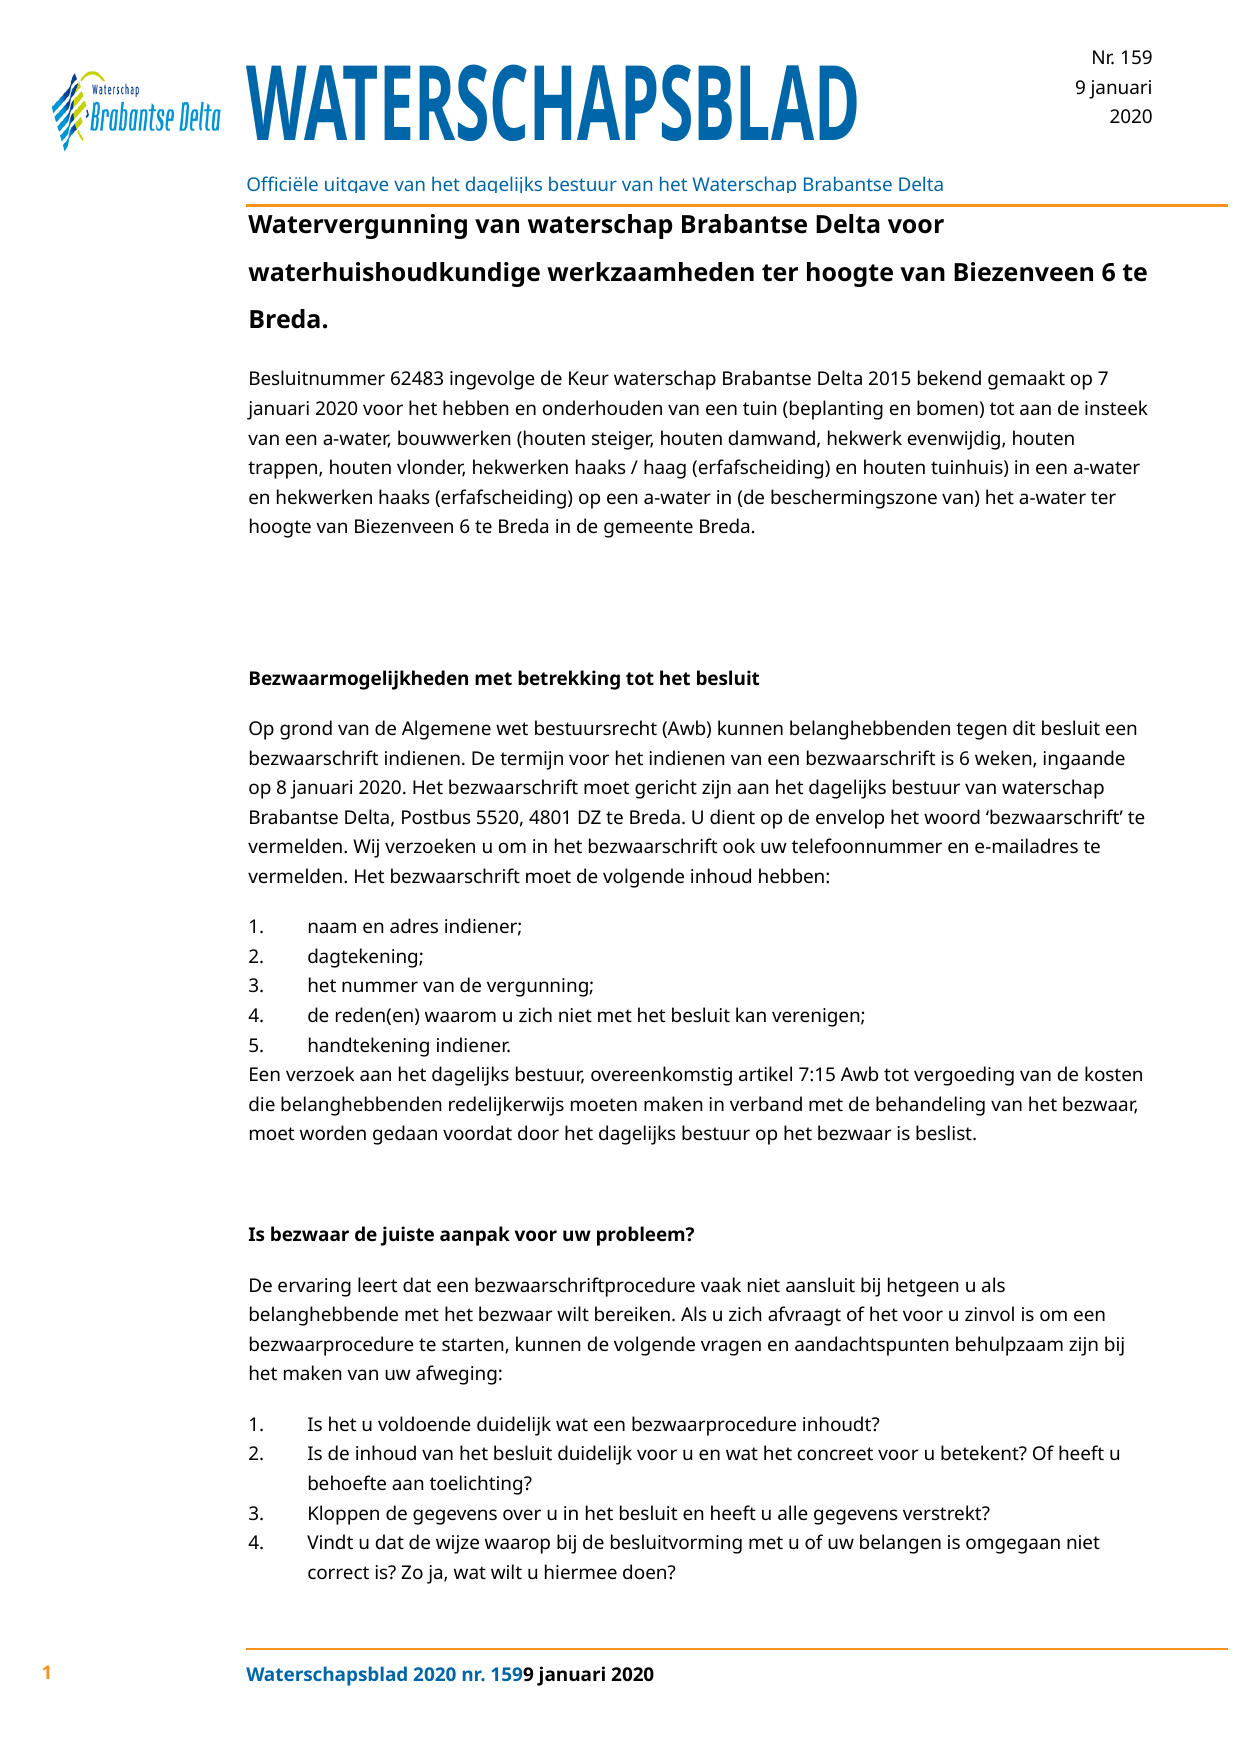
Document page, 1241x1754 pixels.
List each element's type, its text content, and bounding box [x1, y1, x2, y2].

text Is bezwaar de juiste aanpak voor uw probleem? [248, 1221, 1152, 1247]
list Kloppen de gegevens over u in het besluit en heeft u alle gegevens verstrekt? [248, 1500, 1152, 1525]
picture [41, 47, 231, 172]
list Vindt u dat de wijze waarop bij de besluitvorming met u of uw belangen is omgegaan niet correct is? Zo ja, wat wilt u hiermee doen? [248, 1529, 1152, 1584]
list naam en adres indiener; [248, 913, 1152, 939]
list handtekening indiener. [248, 1032, 1152, 1057]
text Watervergunning van waterschap Brabantse Delta voor waterhuishoudkundige werkzaamheden ter hoogte van Biezenveen 6 te Breda. [248, 207, 1152, 336]
list het nummer van de vergunning; [248, 973, 1152, 998]
list Is de inhoud van het besluit duidelijk voor u en wat het concreet voor u betekent? Of heeft u behoefte aan toelichting? [248, 1441, 1152, 1496]
text Op grond van de Algemene wet bestuursrecht (Awb) kunnen belanghebbenden tegen dit besluit een bezwaarschrift indienen. De termijn voor het indienen van een bezwaarschrift is 6 weken, ingaande op 8 januari 2020. Het bezwaarschrift moet gericht zijn aan het dagelijks bestuur van waterschap Brabantse Delta, Postbus 5520, 4801 DZ te Breda. U dient op de envelop het woord ‘bezwaarschrift’ te vermelden. Wij verzoeken u om in het bezwaarschrift ook uw telefoonnummer en e‑mailadres te vermelden. Het bezwaarschrift moet de volgende inhoud hebben: [248, 715, 1152, 889]
list dagtekening; [248, 943, 1152, 969]
text Een verzoek aan het dagelijks bestuur, overeenkomstig artikel 7:15 Awb tot vergoeding van de kosten die belanghebbenden redelijkerwijs moeten maken in verband met de behandeling van het bezwaar, moet worden gedaan voordat door het dagelijks bestuur op het bezwaar is beslist. [248, 1061, 1152, 1146]
text Bezwaarmogelijkheden met betrekking tot het besluit [248, 665, 1152, 690]
list de reden(en) waarom u zich niet met het besluit kan verenigen; [248, 1002, 1152, 1028]
text De ervaring leert dat een bezwaarschriftprocedure vaak niet aansluit bij hetgeen u als belanghebbende met het bezwaar wilt bereiken. Als u zich afvraagt of het voor u zinvol is om een bezwaarprocedure te starten, kunnen de volgende vragen en aandachtspunten behulpzaam zijn bij het maken van uw afweging: [248, 1272, 1152, 1386]
list Is het u voldoende duidelijk wat een bezwaarprocedure inhoudt? [248, 1411, 1152, 1437]
text Besluitnummer 62483 ingevolge de Keur waterschap Brabantse Delta 2015 bekend gemaakt op 7 januari 2020 voor het hebben en onderhouden van een tuin (beplanting en bomen) tot aan de insteek van een a-water, bouwwerken (houten steiger, houten damwand, hekwerk evenwijdig, houten trappen, houten vlonder, hekwerken haaks / haag (erfafscheiding) en houten tuinhuis) in een a-water en hekwerken haaks (erfafscheiding) op een a-water in (de beschermingszone van) het a-water ter hoogte van Biezenveen 6 te Breda in de gemeente Breda. [248, 366, 1152, 539]
